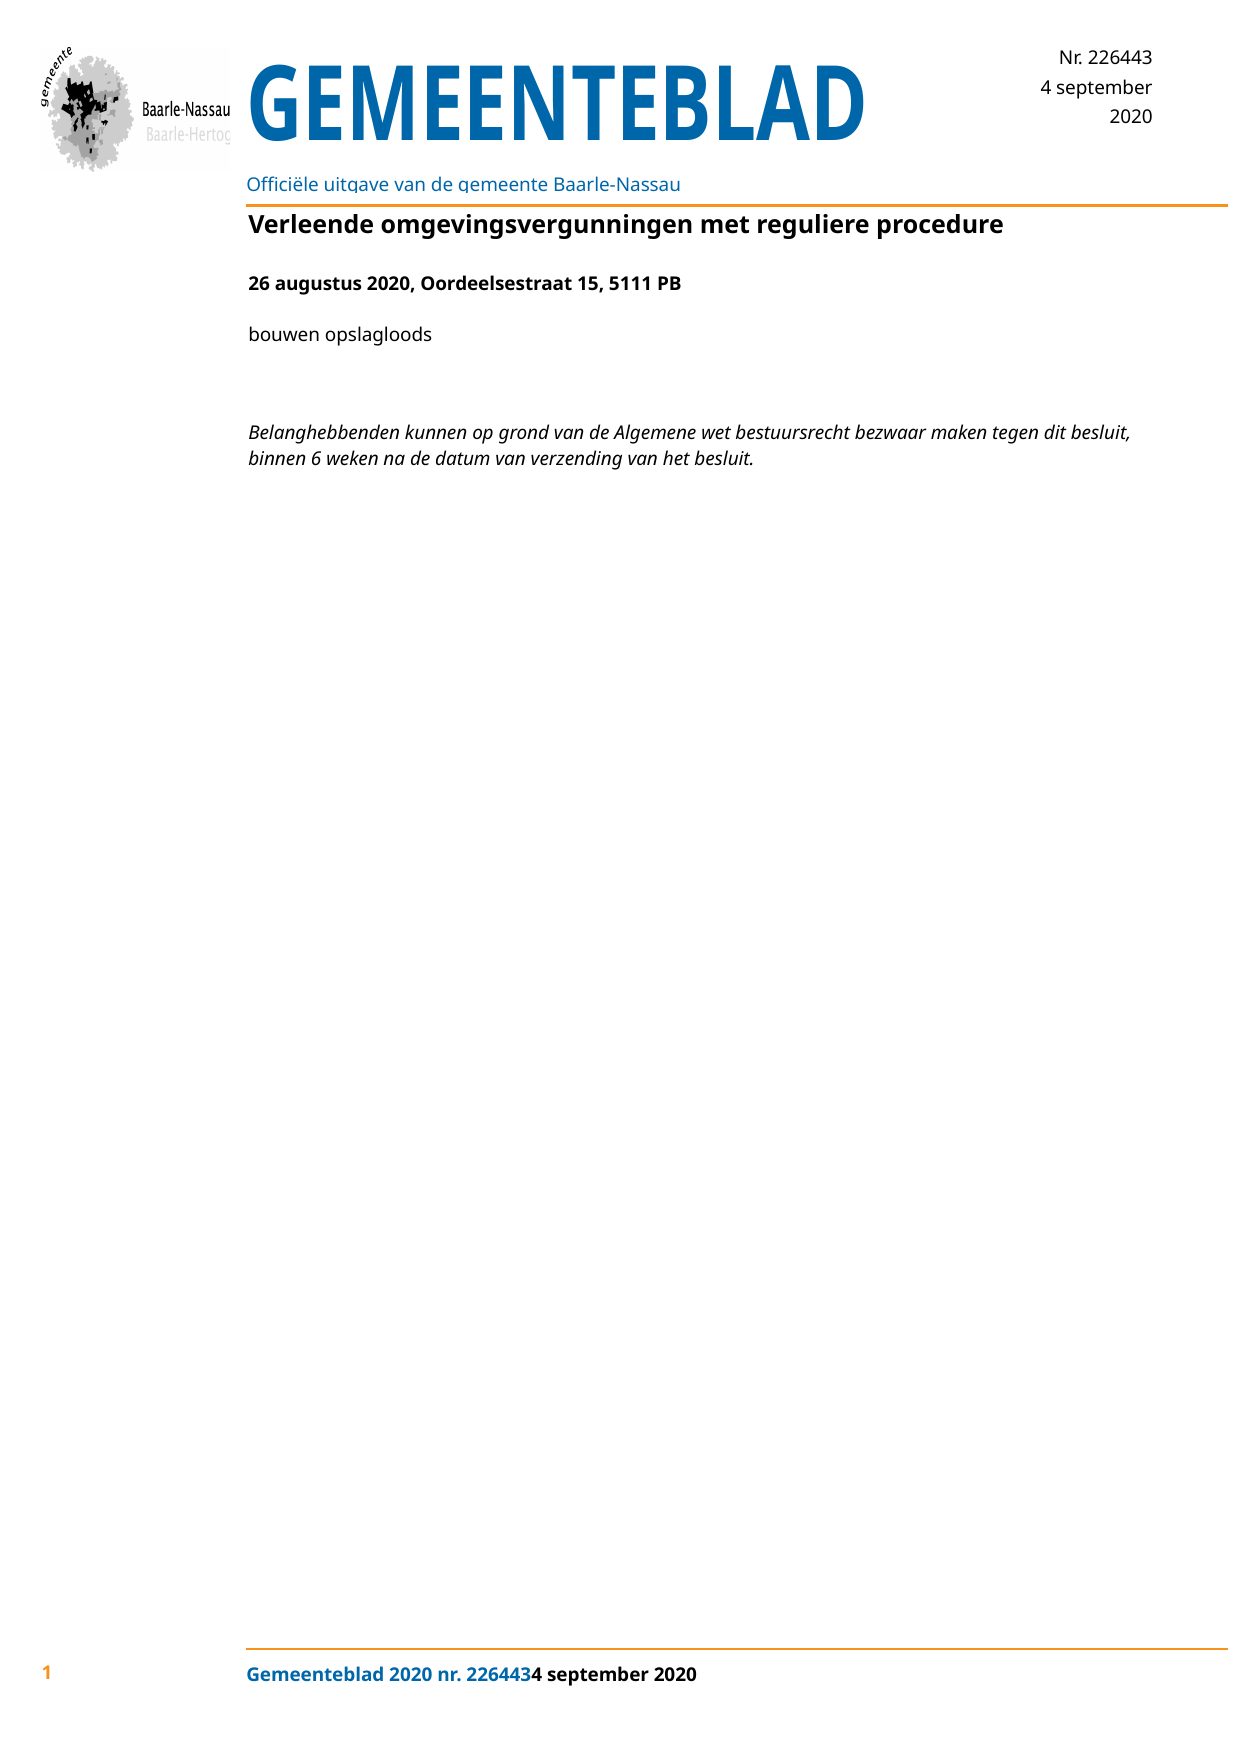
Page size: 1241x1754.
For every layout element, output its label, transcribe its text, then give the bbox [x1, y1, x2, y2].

text 26 augustus 2020, Oordeelsestraat 15, 5111 PB [248, 270, 1152, 296]
text bouwen opslagloods [248, 321, 1152, 346]
picture [41, 47, 231, 172]
text Verleende omgevingsvergunningen met reguliere procedure [248, 207, 1152, 241]
text Belanghebbenden kunnen op grond van de Algemene wet bestuursrecht bezwaar maken tegen dit besluit, binnen 6 weken na de datum van verzending van het besluit. [248, 419, 1152, 470]
